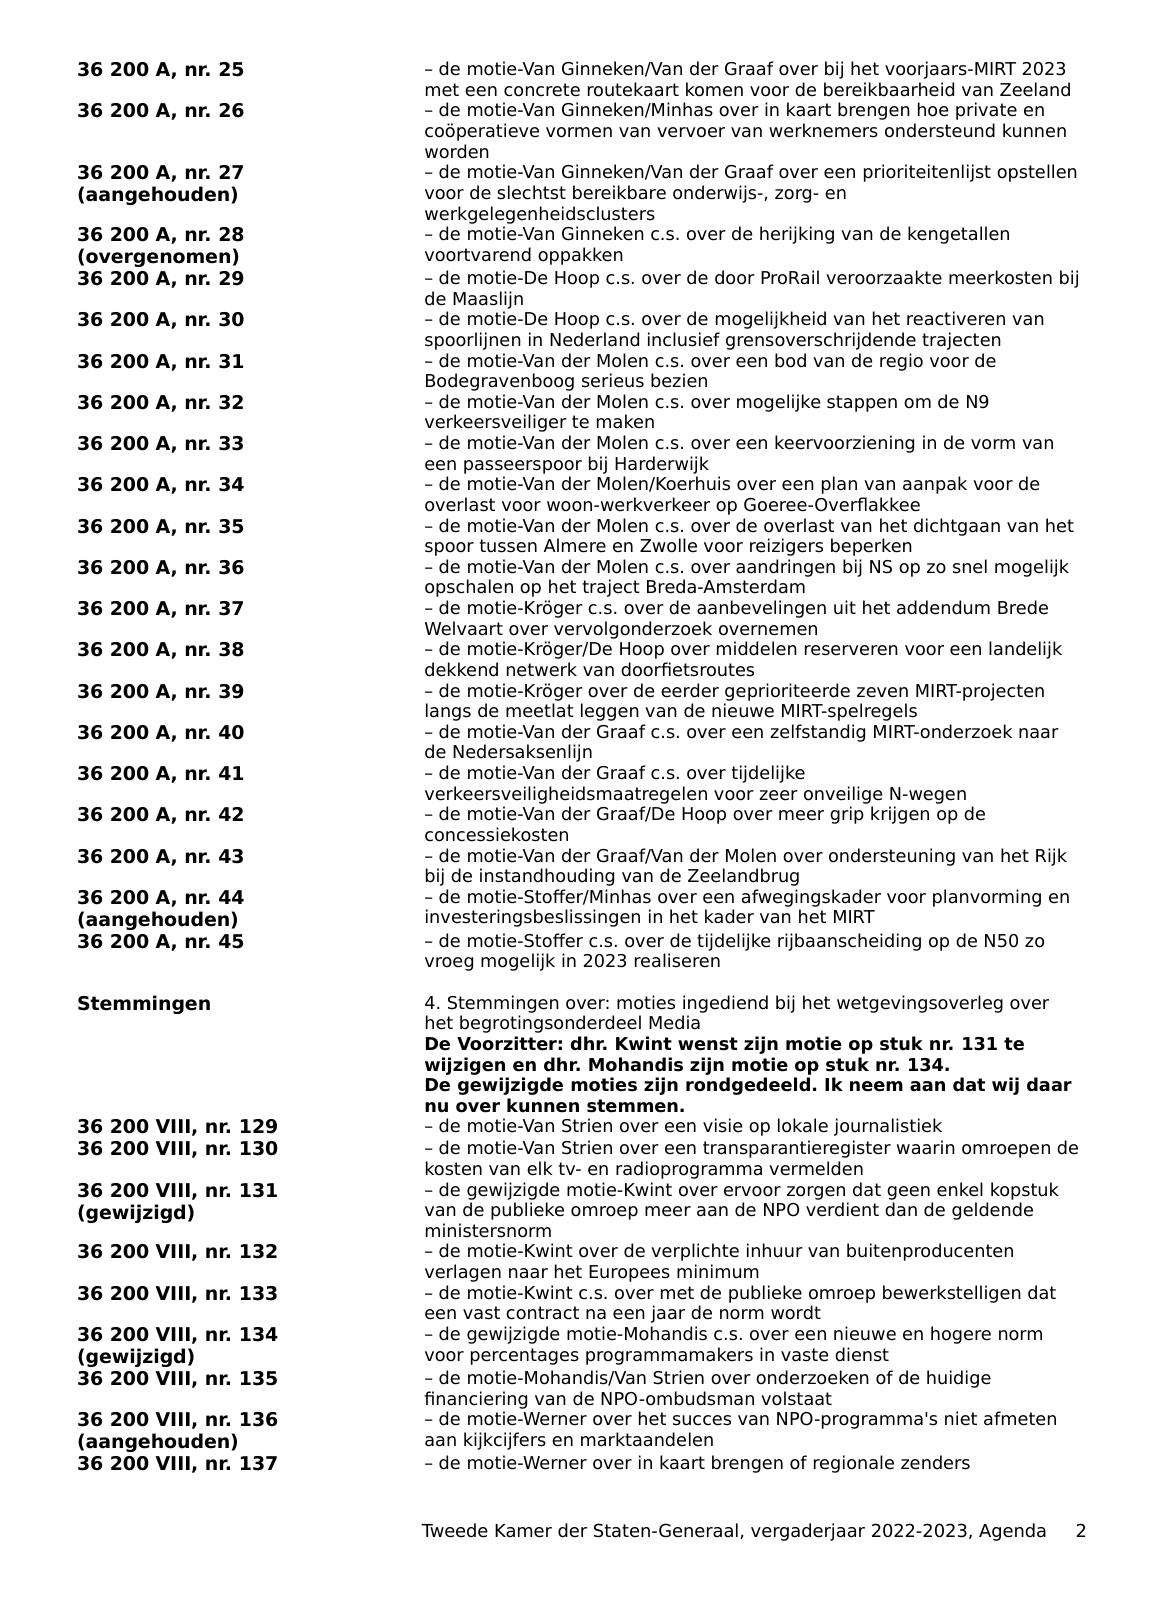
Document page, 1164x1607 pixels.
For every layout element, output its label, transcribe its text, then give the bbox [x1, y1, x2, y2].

table_cell 36 200 VIII, nr. 133 [77, 1283, 401, 1324]
table_cell 36 200 A, nr. 33 [77, 433, 401, 474]
table_cell [401, 1324, 418, 1368]
table_cell – de motie-Van der Graaf/De Hoop over meer grip krijgen op de concessiekosten [418, 804, 1087, 846]
table_cell 36 200 A, nr. 36 [77, 557, 401, 598]
table_cell – de motie-Van Strien over een transparantieregister waarin omroepen de kosten van elk tv- en radioprogramma vermelden [418, 1138, 1087, 1179]
table_cell – de motie-Kröger over de eerder geprioriteerde zeven MIRT-projecten langs de meetlat leggen van de nieuwe MIRT-spelregels [418, 681, 1087, 722]
table_cell [401, 804, 418, 846]
table_cell 36 200 A, nr. 42 [77, 804, 401, 846]
table_cell – de motie-Van Ginneken/Minhas over in kaart brengen hoe private en coöperatieve vormen van vervoer van werknemers ondersteund kunnen worden [418, 100, 1087, 162]
table_cell 36 200 VIII, nr. 134 (gewijzigd) [77, 1324, 401, 1368]
table_cell [401, 972, 418, 993]
table_cell 36 200 A, nr. 40 [77, 722, 401, 763]
table_cell – de motie-Van Ginneken c.s. over de herijking van de kengetallen voortvarend oppakken [418, 224, 1087, 268]
table_cell [401, 722, 418, 763]
table_cell [401, 100, 418, 162]
table_cell [401, 639, 418, 681]
table_cell [401, 931, 418, 972]
table_cell [77, 1075, 401, 1116]
table_cell – de motie-Van der Molen c.s. over mogelijke stappen om de N9 verkeersveiliger te maken [418, 392, 1087, 433]
table_cell [401, 1034, 418, 1075]
table_cell 36 200 A, nr. 31 [77, 351, 401, 392]
table_cell – de motie-Van der Graaf/Van der Molen over ondersteuning van het Rijk bij de instandhouding van de Zeelandbrug [418, 846, 1087, 887]
table_cell 36 200 A, nr. 26 [77, 100, 401, 162]
table_cell 4. Stemmingen over: moties ingediend bij het wetgevingsoverleg over het begrotingsonderdeel Media [418, 993, 1087, 1034]
table_cell – de motie-De Hoop c.s. over de mogelijkheid van het reactiveren van spoorlijnen in Nederland inclusief grensoverschrijdende trajecten [418, 309, 1087, 351]
table_cell – de motie-Mohandis/Van Strien over onderzoeken of de huidige financiering van de NPO-ombudsman volstaat [418, 1368, 1087, 1409]
table_cell [401, 59, 418, 100]
table_cell [401, 162, 418, 224]
table_cell [401, 516, 418, 557]
table_cell [401, 1368, 418, 1409]
table_cell – de motie-Van der Molen c.s. over een keervoorziening in de vorm van een passeerspoor bij Harderwijk [418, 433, 1087, 474]
table_cell 36 200 A, nr. 44 (aangehouden) [77, 887, 401, 931]
table_cell [401, 224, 418, 268]
table_cell [401, 887, 418, 931]
table_cell – de motie-Kröger/De Hoop over middelen reserveren voor een landelijk dekkend netwerk van doorfietsroutes [418, 639, 1087, 681]
table_cell – de motie-De Hoop c.s. over de door ProRail veroorzaakte meerkosten bij de Maaslijn [418, 268, 1087, 309]
table_cell – de motie-Van Strien over een visie op lokale journalistiek [418, 1116, 1087, 1138]
table_cell [401, 1409, 418, 1453]
table_cell 36 200 A, nr. 43 [77, 846, 401, 887]
table_cell 36 200 A, nr. 25 [77, 59, 401, 100]
table_cell – de motie-Van der Molen c.s. over de overlast van het dichtgaan van het spoor tussen Almere en Zwolle voor reizigers beperken [418, 516, 1087, 557]
table_cell – de motie-Van Ginneken/Van der Graaf over bij het voorjaars-MIRT 2023 met een concrete routekaart komen voor de bereikbaarheid van Zeeland [418, 59, 1087, 100]
table_cell [77, 972, 401, 993]
table_cell 36 200 VIII, nr. 135 [77, 1368, 401, 1409]
table_cell – de motie-Van Ginneken/Van der Graaf over een prioriteitenlijst opstellen voor de slechtst bereikbare onderwijs-, zorg- en werkgelegenheidsclusters [418, 162, 1087, 224]
table_cell [401, 763, 418, 804]
table_cell [401, 1241, 418, 1283]
table_cell Stemmingen [77, 993, 401, 1034]
table_cell 36 200 VIII, nr. 137 [77, 1453, 401, 1475]
table_cell [401, 351, 418, 392]
table_cell 36 200 A, nr. 28 (overgenomen) [77, 224, 401, 268]
table_cell [401, 1116, 418, 1138]
table_cell [401, 846, 418, 887]
table_cell [401, 993, 418, 1034]
table_cell 36 200 A, nr. 41 [77, 763, 401, 804]
table_cell – de motie-Van der Molen c.s. over een bod van de regio voor de Bodegravenboog serieus bezien [418, 351, 1087, 392]
table_cell – de motie-Werner over in kaart brengen of regionale zenders [418, 1453, 1087, 1475]
table_cell [418, 972, 1087, 993]
table_cell 36 200 A, nr. 35 [77, 516, 401, 557]
table_cell [401, 392, 418, 433]
table_cell 36 200 VIII, nr. 129 [77, 1116, 401, 1138]
table_cell [401, 1283, 418, 1324]
table_cell 36 200 A, nr. 37 [77, 598, 401, 639]
table_cell [401, 598, 418, 639]
table_cell 36 200 VIII, nr. 130 [77, 1138, 401, 1179]
table_cell – de motie-Kwint over de verplichte inhuur van buitenproducenten verlagen naar het Europees minimum [418, 1241, 1087, 1283]
table_cell [401, 433, 418, 474]
table_cell – de motie-Kröger c.s. over de aanbevelingen uit het addendum Brede Welvaart over vervolgonderzoek overnemen [418, 598, 1087, 639]
table_cell [401, 1453, 418, 1475]
table_cell 36 200 VIII, nr. 131 (gewijzigd) [77, 1180, 401, 1241]
table_cell De gewijzigde moties zijn rondgedeeld. Ik neem aan dat wij daar nu over kunnen stemmen. [418, 1075, 1087, 1116]
table_cell [401, 268, 418, 309]
table_cell – de gewijzigde motie-Kwint over ervoor zorgen dat geen enkel kopstuk van de publieke omroep meer aan de NPO verdient dan de geldende ministersnorm [418, 1180, 1087, 1241]
table_cell 36 200 A, nr. 39 [77, 681, 401, 722]
table_cell 36 200 A, nr. 45 [77, 931, 401, 972]
table_cell 36 200 A, nr. 30 [77, 309, 401, 351]
table_cell [401, 1138, 418, 1179]
table_cell 36 200 A, nr. 32 [77, 392, 401, 433]
table_cell [77, 1034, 401, 1075]
table_cell 36 200 VIII, nr. 136 (aangehouden) [77, 1409, 401, 1453]
table_cell [401, 557, 418, 598]
table_cell – de motie-Van der Graaf c.s. over tijdelijke verkeersveiligheidsmaatregelen voor zeer onveilige N-wegen [418, 763, 1087, 804]
table_cell [401, 474, 418, 516]
table_cell – de motie-Werner over het succes van NPO-programma's niet afmeten aan kijkcijfers en marktaandelen [418, 1409, 1087, 1453]
table_cell – de motie-Kwint c.s. over met de publieke omroep bewerkstelligen dat een vast contract na een jaar de norm wordt [418, 1283, 1087, 1324]
table_cell 36 200 A, nr. 34 [77, 474, 401, 516]
table_cell 36 200 A, nr. 38 [77, 639, 401, 681]
table_cell – de motie-Van der Graaf c.s. over een zelfstandig MIRT-onderzoek naar de Nedersaksenlijn [418, 722, 1087, 763]
table_cell 36 200 A, nr. 29 [77, 268, 401, 309]
table_cell 36 200 VIII, nr. 132 [77, 1241, 401, 1283]
table_cell [401, 1075, 418, 1116]
table_cell – de gewijzigde motie-Mohandis c.s. over een nieuwe en hogere norm voor percentages programmamakers in vaste dienst [418, 1324, 1087, 1368]
table_cell [401, 681, 418, 722]
table_cell – de motie-Van der Molen/Koerhuis over een plan van aanpak voor de overlast voor woon-werkverkeer op Goeree-Overflakkee [418, 474, 1087, 516]
table_cell – de motie-Stoffer/Minhas over een afwegingskader voor planvorming en investeringsbeslissingen in het kader van het MIRT [418, 887, 1087, 931]
table_cell De Voorzitter: dhr. Kwint wenst zijn motie op stuk nr. 131 te wijzigen en dhr. Mohandis zijn motie op stuk nr. 134. [418, 1034, 1087, 1075]
table_cell 36 200 A, nr. 27 (aangehouden) [77, 162, 401, 224]
table_cell – de motie-Stoffer c.s. over de tijdelijke rijbaanscheiding op de N50 zo vroeg mogelijk in 2023 realiseren [418, 931, 1087, 972]
table_cell [401, 1180, 418, 1241]
table_cell – de motie-Van der Molen c.s. over aandringen bij NS op zo snel mogelijk opschalen op het traject Breda-Amsterdam [418, 557, 1087, 598]
table_cell [401, 309, 418, 351]
